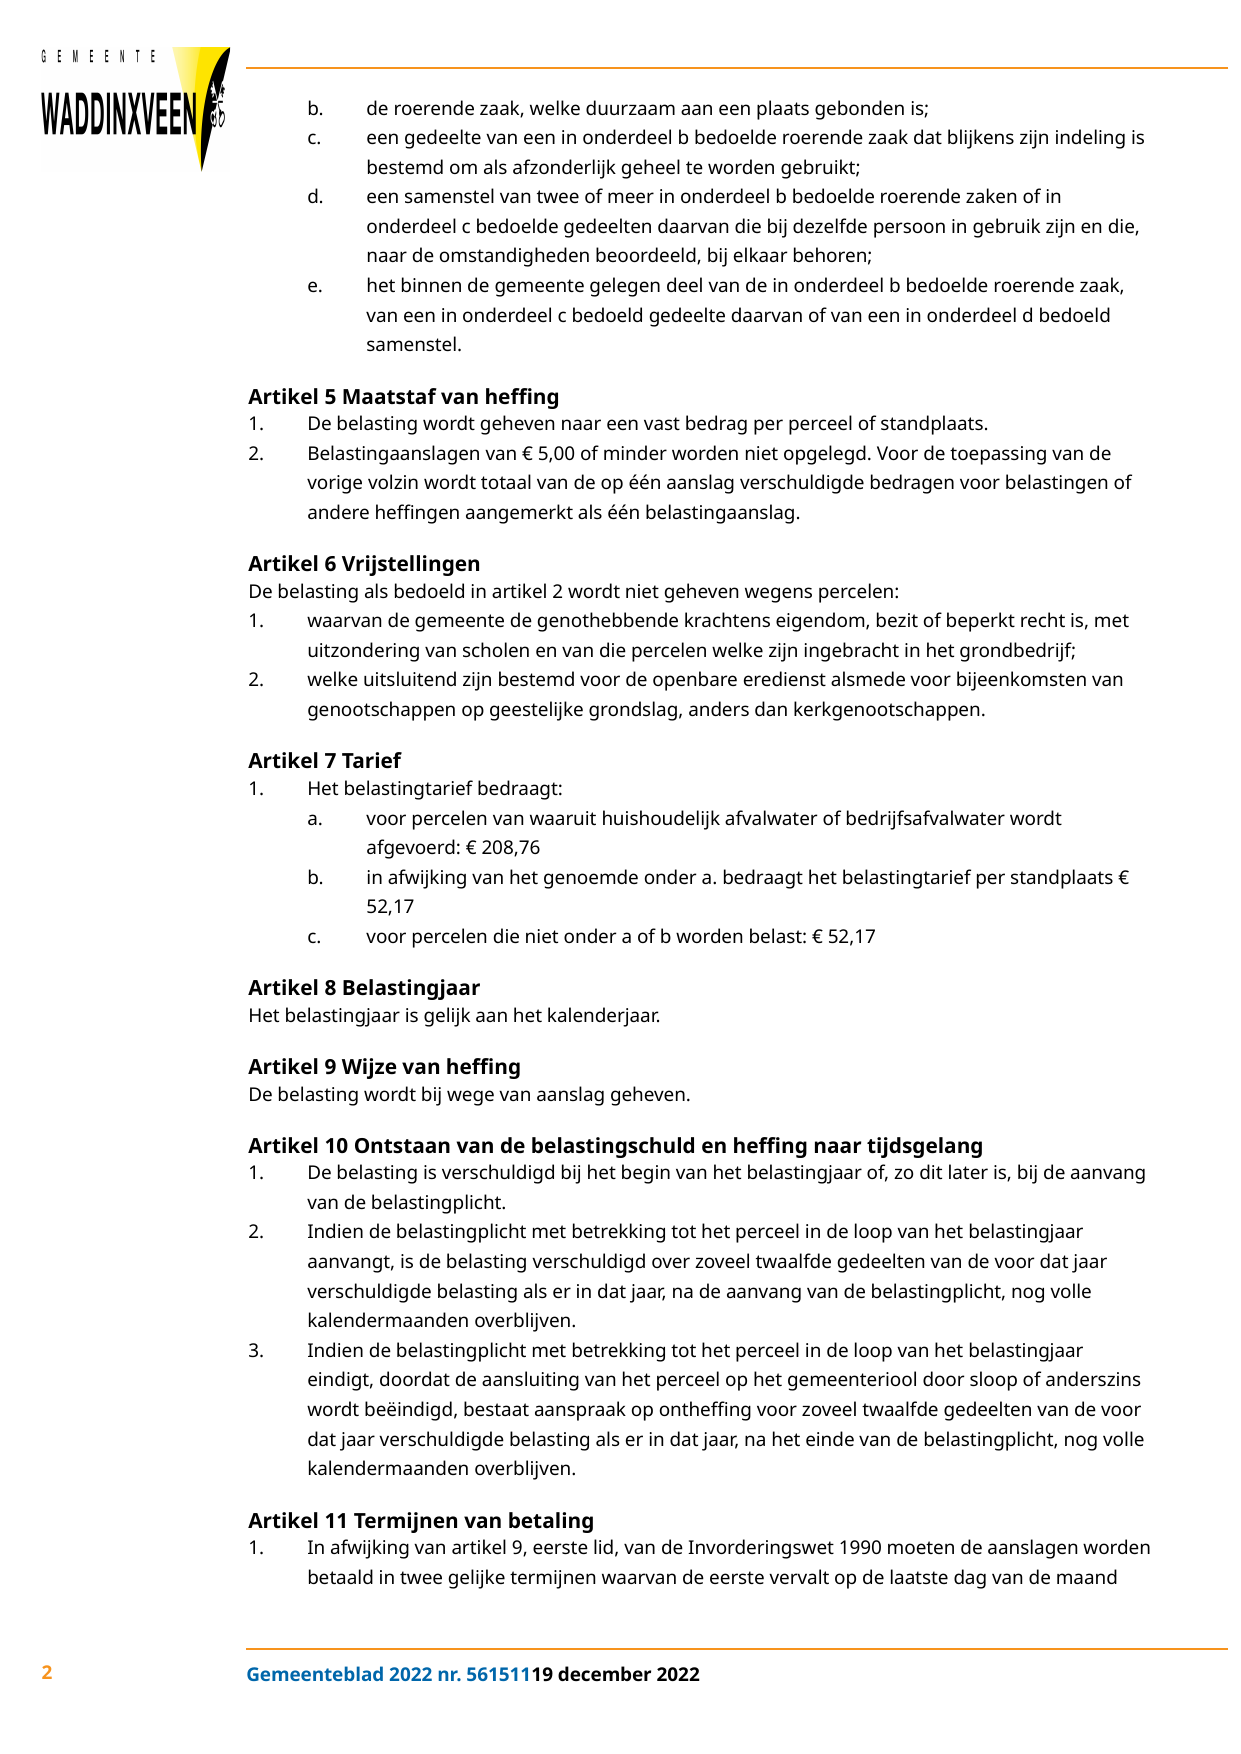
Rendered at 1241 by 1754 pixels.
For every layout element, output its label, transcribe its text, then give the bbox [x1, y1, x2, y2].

text Artikel 5 Maatstaf van heffing [248, 382, 1152, 410]
list de roerende zaak, welke duurzaam aan een plaats gebonden is; [307, 95, 1152, 121]
list het binnen de gemeente gelegen deel van de in onderdeel b bedoelde roerende zaak, van een in onderdeel c bedoeld gedeelte daarvan of van een in onderdeel d bedoeld samenstel. [307, 272, 1152, 357]
list in afwijking van het genoemde onder a. bedraagt het belastingtarief per standplaats € 52,17 [307, 864, 1152, 919]
list voor percelen die niet onder a of b worden belast: € 52,17 [307, 923, 1152, 949]
list In afwijking van artikel 9, eerste lid, van de Invorderingswet 1990 moeten de aanslagen worden betaald in twee gelijke termijnen waarvan de eerste vervalt op de laatste dag van de maand [248, 1534, 1152, 1589]
text De belasting als bedoeld in artikel 2 wordt niet geheven wegens percelen: [248, 578, 1152, 604]
text Artikel 7 Tarief [248, 747, 1152, 775]
list Indien de belastingplicht met betrekking tot het perceel in de loop van het belastingjaar eindigt, doordat de aansluiting van het perceel op het gemeenteriool door sloop of anderszins wordt beëindigd, bestaat aanspraak op ontheffing voor zoveel twaalfde gedeelten van de voor dat jaar verschuldigde belasting als er in dat jaar, na het einde van de belastingplicht, nog volle kalendermaanden overblijven. [248, 1337, 1152, 1481]
list Belastingaanslagen van € 5,00 of minder worden niet opgelegd. Voor de toepassing van de vorige volzin wordt totaal van de op één aanslag verschuldigde bedragen voor belastingen of andere heffingen aangemerkt als één belastingaanslag. [248, 440, 1152, 525]
text Artikel 8 Belastingjaar [248, 973, 1152, 1002]
list Indien de belastingplicht met betrekking tot het perceel in de loop van het belastingjaar aanvangt, is de belasting verschuldigd over zoveel twaalfde gedeelten van de voor dat jaar verschuldigde belasting als er in dat jaar, na de aanvang van de belastingplicht, nog volle kalendermaanden overblijven. [248, 1219, 1152, 1333]
list een gedeelte van een in onderdeel b bedoelde roerende zaak dat blijkens zijn indeling is bestemd om als afzonderlijk geheel te worden gebruikt; [307, 124, 1152, 180]
picture [41, 47, 231, 172]
list Het belastingtarief bedraagt: [248, 775, 1152, 801]
list De belasting wordt geheven naar een vast bedrag per perceel of standplaats. [248, 410, 1152, 436]
list een samenstel van twee of meer in onderdeel b bedoelde roerende zaken of in onderdeel c bedoelde gedeelten daarvan die bij dezelfde persoon in gebruik zijn en die, naar de omstandigheden beoordeeld, bij elkaar behoren; [307, 183, 1152, 268]
list De belasting is verschuldigd bij het begin van het belastingjaar of, zo dit later is, bij de aanvang van de belastingplicht. [248, 1159, 1152, 1215]
text Het belastingjaar is gelijk aan het kalenderjaar. [248, 1002, 1152, 1028]
list voor percelen van waaruit huishoudelijk afvalwater of bedrijfsafvalwater wordt afgevoerd: € 208,76 [307, 805, 1152, 860]
text Artikel 11 Termijnen van betaling [248, 1506, 1152, 1534]
list waarvan de gemeente de genothebbende krachtens eigendom, bezit of beperkt recht is, met uitzondering van scholen en van die percelen welke zijn ingebracht in het grondbedrijf; [248, 607, 1152, 663]
text Artikel 10 Ontstaan van de belastingschuld en heffing naar tijdsgelang [248, 1131, 1152, 1159]
text Artikel 6 Vrijstellingen [248, 549, 1152, 578]
list welke uitsluitend zijn bestemd voor de openbare eredienst alsmede voor bijeenkomsten van genootschappen op geestelijke grondslag, anders dan kerkgenootschappen. [248, 667, 1152, 722]
text De belasting wordt bij wege van aanslag geheven. [248, 1081, 1152, 1106]
text Artikel 9 Wijze van heffing [248, 1052, 1152, 1081]
